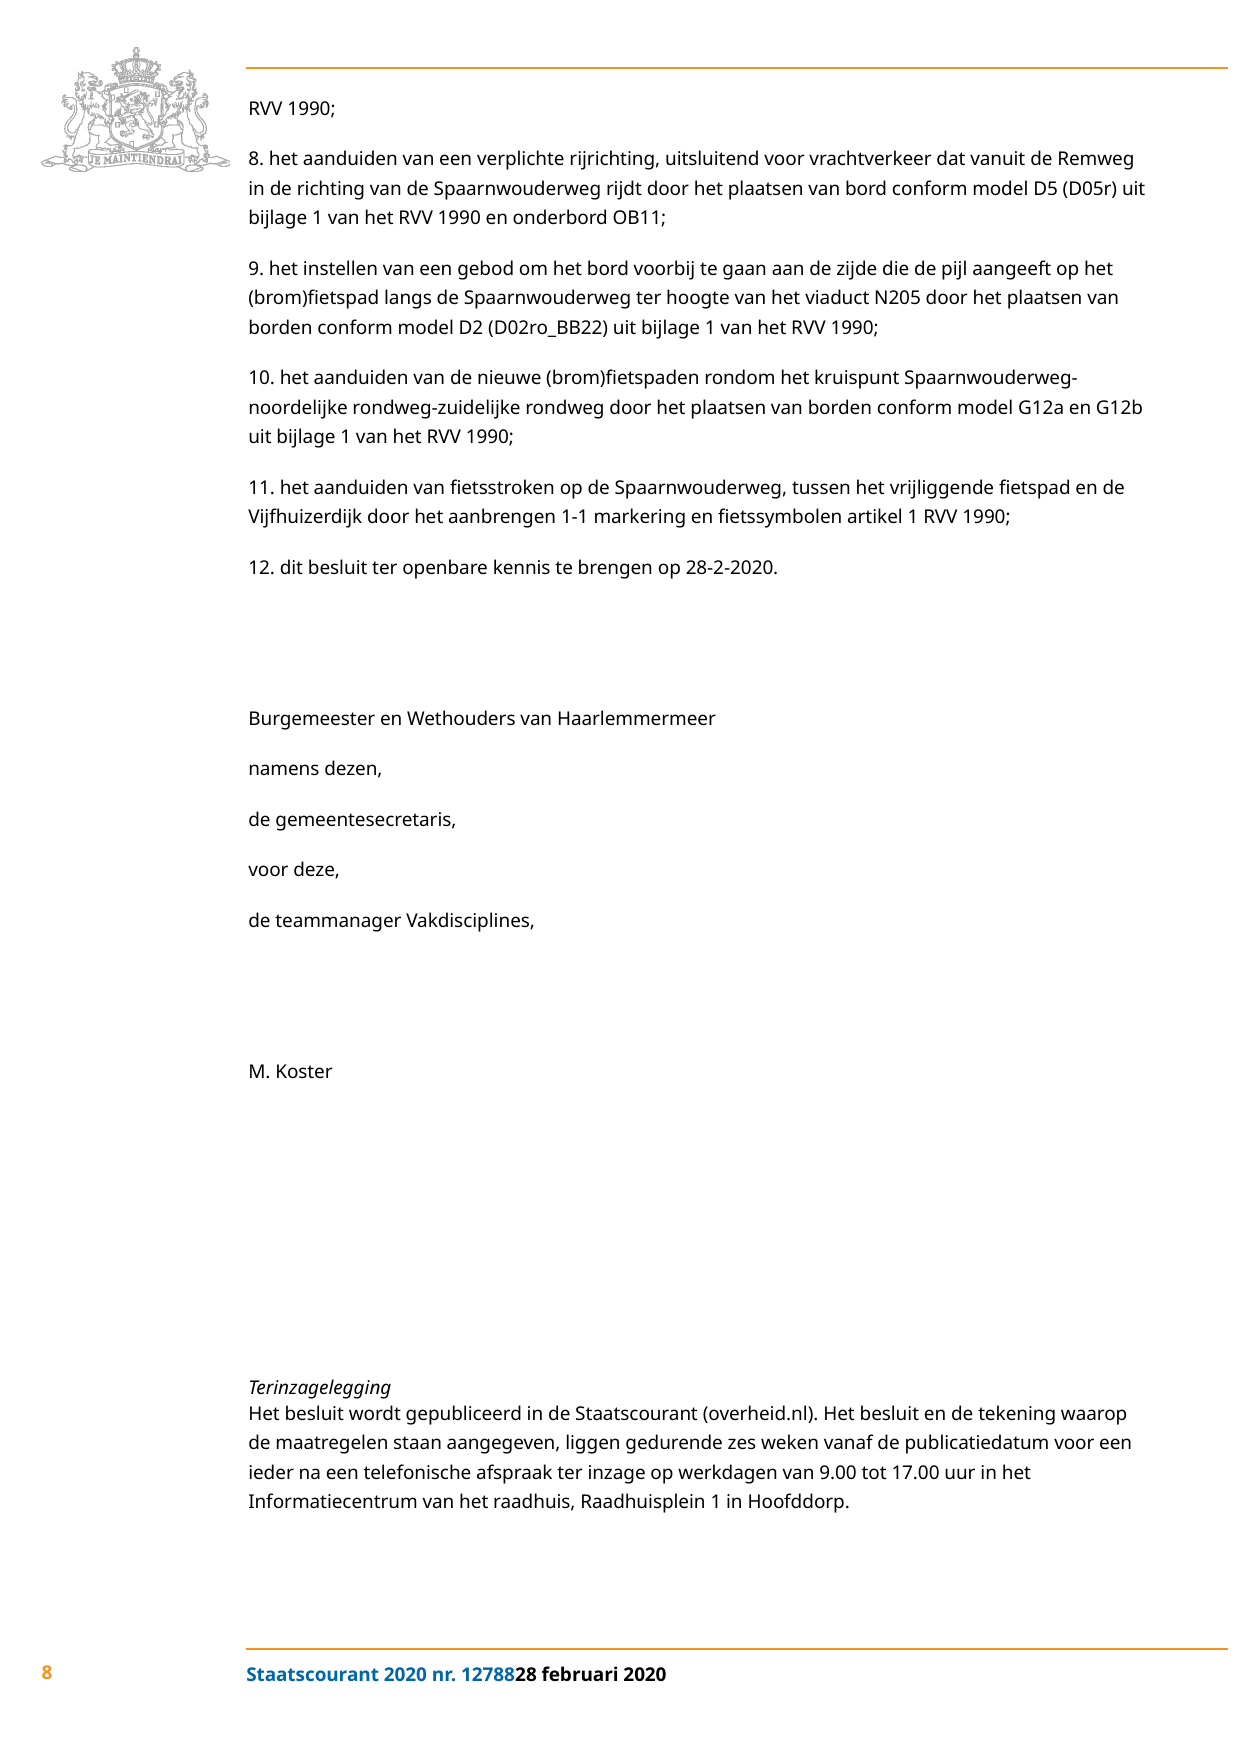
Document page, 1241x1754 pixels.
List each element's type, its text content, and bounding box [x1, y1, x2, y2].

text namens dezen, [248, 756, 1152, 781]
text 9. het instellen van een gebod om het bord voorbij te gaan aan de zijde die de pijl aangeeft op het (brom)fietspad langs de Spaarnwouderweg ter hoogte van het viaduct N205 door het plaatsen van borden conform model D2 (D02ro_BB22) uit bijlage 1 van het RVV 1990; [248, 255, 1152, 340]
text 8. het aanduiden van een verplichte rijrichting, uitsluitend voor vrachtverkeer dat vanuit de Remweg in de richting van de Spaarnwouderweg rijdt door het plaatsen van bord conform model D5 (D05r) uit bijlage 1 van het RVV 1990 en onderbord OB11; [248, 145, 1152, 230]
picture [41, 47, 231, 172]
text Terinzagelegging [248, 1374, 1152, 1400]
text de teammanager Vakdisciplines, [248, 907, 1152, 933]
text RVV 1990; [248, 95, 1152, 121]
text 12. dit besluit ter openbare kennis te brengen op 28-2-2020. [248, 554, 1152, 580]
text 10. het aanduiden van de nieuwe (brom)fietspaden rondom het kruispunt Spaarnwouderweg-noordelijke rondweg-zuidelijke rondweg door het plaatsen van borden conform model G12a en G12b uit bijlage 1 van het RVV 1990; [248, 364, 1152, 449]
text de gemeentesecretaris, [248, 806, 1152, 832]
text Burgemeester en Wethouders van Haarlemmermeer [248, 705, 1152, 731]
text M. Koster [248, 1058, 1152, 1084]
text voor deze, [248, 856, 1152, 882]
text 11. het aanduiden van fietsstroken op de Spaarnwouderweg, tussen het vrijliggende fietspad en de Vijfhuizerdijk door het aanbrengen 1-1 markering en fietssymbolen artikel 1 RVV 1990; [248, 474, 1152, 529]
text Het besluit wordt gepubliceerd in de Staatscourant (overheid.nl). Het besluit en de tekening waarop de maatregelen staan aangegeven, liggen gedurende zes weken vanaf de publicatiedatum voor een ieder na een telefonische afspraak ter inzage op werkdagen van 9.00 tot 17.00 uur in het Informatiecentrum van het raadhuis, Raadhuisplein 1 in Hoofddorp. [248, 1400, 1152, 1514]
